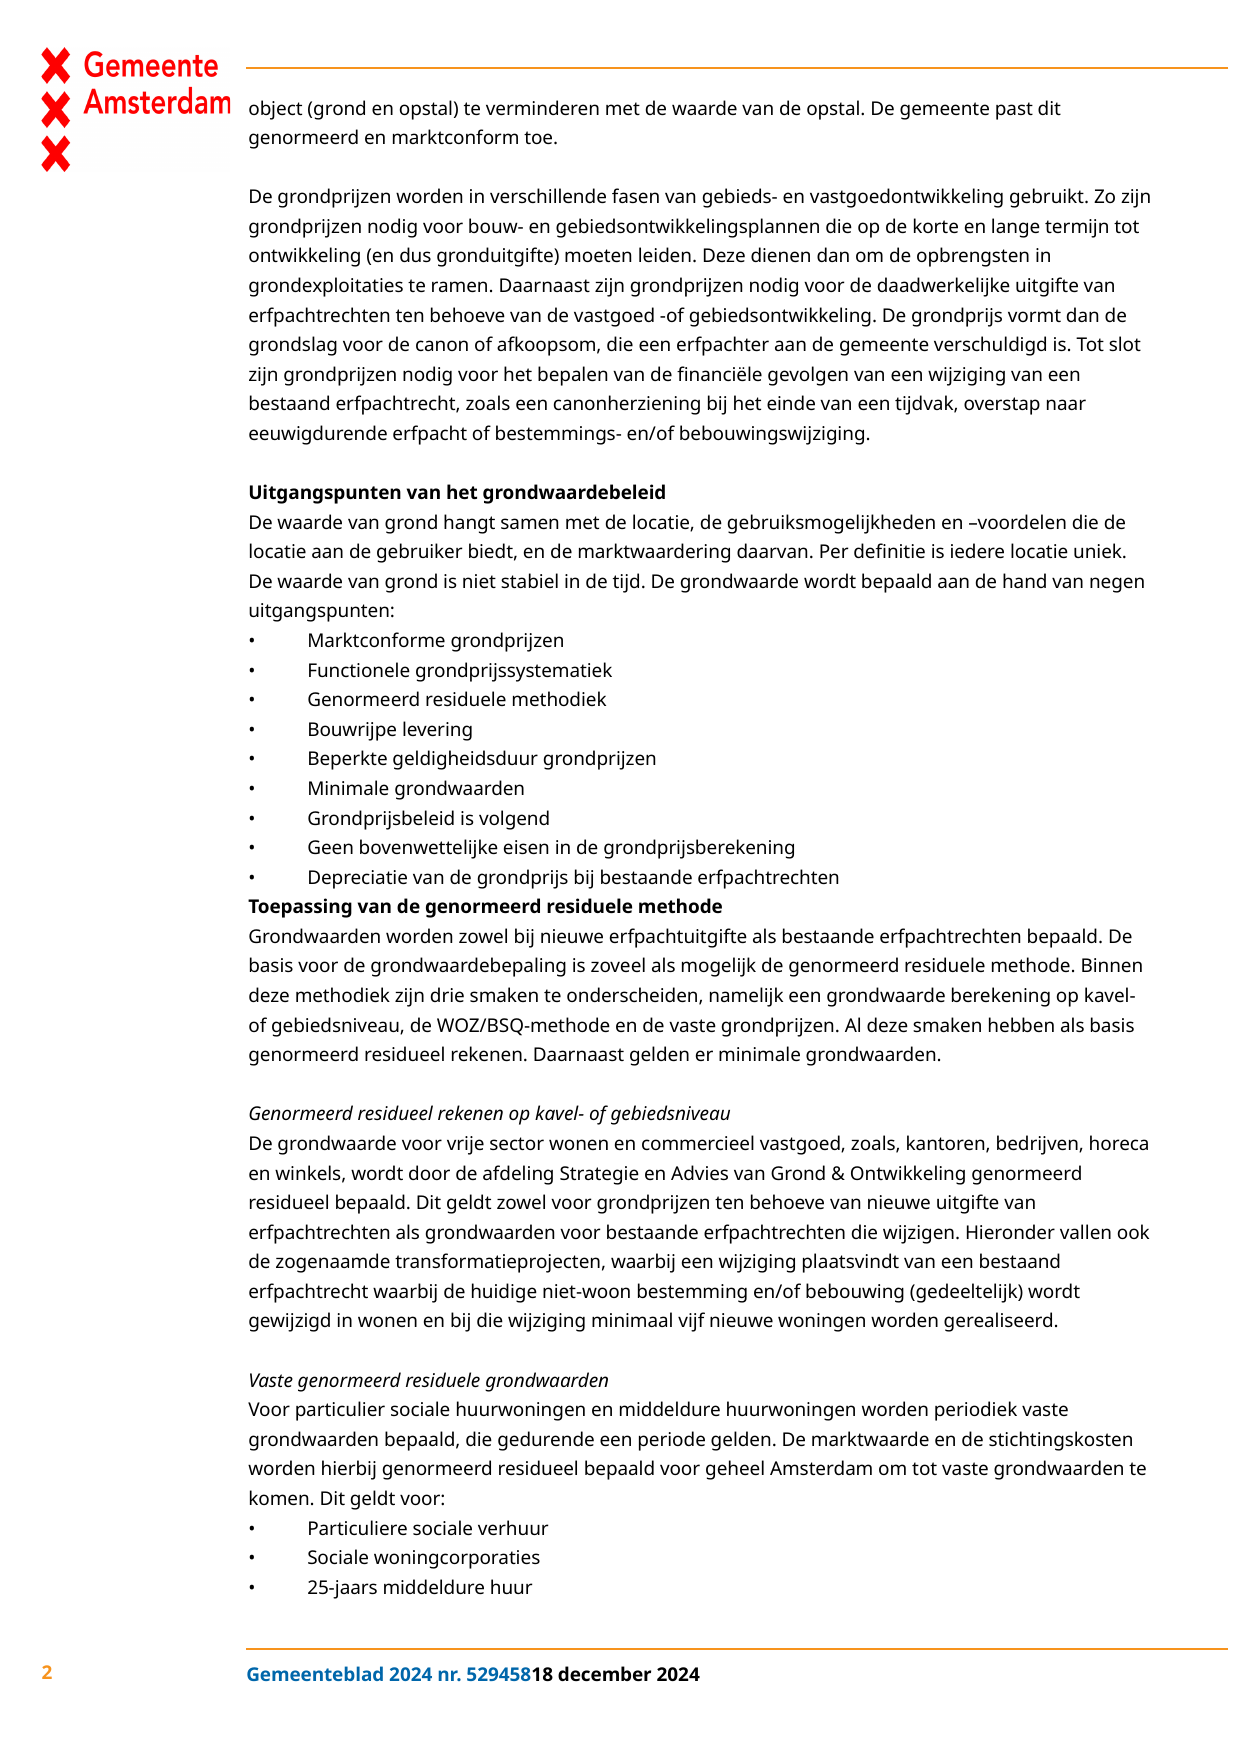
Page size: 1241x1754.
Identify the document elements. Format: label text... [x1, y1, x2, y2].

list Sociale woningcorporaties [248, 1544, 1152, 1570]
text object (grond en opstal) te verminderen met de waarde van de opstal. De gemeente past dit genormeerd en marktconform toe. [248, 95, 1152, 150]
list 25-jaars middeldure huur [248, 1574, 1152, 1600]
text Grondwaarden worden zowel bij nieuwe erfpachtuitgifte als bestaande erfpachtrechten bepaald. De basis voor de grondwaardebepaling is zoveel als mogelijk de genormeerd residuele methode. Binnen deze methodiek zijn drie smaken te onderscheiden, namelijk een grondwaarde berekening op kavel- of gebiedsniveau, de WOZ/BSQ-methode en de vaste grondprijzen. Al deze smaken hebben als basis genormeerd residueel rekenen. Daarnaast gelden er minimale grondwaarden. [248, 923, 1152, 1067]
list Geen bovenwettelijke eisen in de grondprijsberekening [248, 834, 1152, 860]
list Particuliere sociale verhuur [248, 1515, 1152, 1541]
text De waarde van grond hangt samen met de locatie, de gebruiksmogelijkheden en –voordelen die de locatie aan de gebruiker biedt, en de marktwaardering daarvan. Per definitie is iedere locatie uniek. De waarde van grond is niet stabiel in de tijd. De grondwaarde wordt bepaald aan de hand van negen uitgangspunten: [248, 509, 1152, 623]
list Marktconforme grondprijzen [248, 627, 1152, 653]
text De grondprijzen worden in verschillende fasen van gebieds- en vastgoedontwikkeling gebruikt. Zo zijn grondprijzen nodig voor bouw- en gebiedsontwikkelingsplannen die op de korte en lange termijn tot ontwikkeling (en dus gronduitgifte) moeten leiden. Deze dienen dan om de opbrengsten in grondexploitaties te ramen. Daarnaast zijn grondprijzen nodig voor de daadwerkelijke uitgifte van erfpachtrechten ten behoeve van de vastgoed -of gebiedsontwikkeling. De grondprijs vormt dan de grondslag voor de canon of afkoopsom, die een erfpachter aan de gemeente verschuldigd is. Tot slot zijn grondprijzen nodig voor het bepalen van de financiële gevolgen van een wijziging van een bestaand erfpachtrecht, zoals een canonherziening bij het einde van een tijdvak, overstap naar eeuwigdurende erfpacht of bestemmings- en/of bebouwingswijziging. [248, 183, 1152, 446]
list Genormeerd residuele methodiek [248, 686, 1152, 712]
list Beperkte geldigheidsduur grondprijzen [248, 746, 1152, 771]
text Vaste genormeerd residuele grondwaarden [248, 1367, 1152, 1393]
list Minimale grondwaarden [248, 775, 1152, 801]
list Grondprijsbeleid is volgend [248, 805, 1152, 831]
list Functionele grondprijssystematiek [248, 657, 1152, 683]
list Bouwrijpe levering [248, 716, 1152, 742]
text Genormeerd residueel rekenen op kavel- of gebiedsniveau [248, 1101, 1152, 1126]
text De grondwaarde voor vrije sector wonen en commercieel vastgoed, zoals, kantoren, bedrijven, horeca en winkels, wordt door de afdeling Strategie en Advies van Grond & Ontwikkeling genormeerd residueel bepaald. Dit geldt zowel voor grondprijzen ten behoeve van nieuwe uitgifte van erfpachtrechten als grondwaarden voor bestaande erfpachtrechten die wijzigen. Hieronder vallen ook de zogenaamde transformatieprojecten, waarbij een wijziging plaatsvindt van een bestaand erfpachtrecht waarbij de huidige niet-woon bestemming en/of bebouwing (gedeeltelijk) wordt gewijzigd in wonen en bij die wijziging minimaal vijf nieuwe woningen worden gerealiseerd. [248, 1130, 1152, 1333]
list Depreciatie van de grondprijs bij bestaande erfpachtrechten [248, 864, 1152, 890]
text Uitgangspunten van het grondwaardebeleid [248, 479, 1152, 505]
picture [41, 47, 231, 172]
text Voor particulier sociale huurwoningen en middeldure huurwoningen worden periodiek vaste grondwaarden bepaald, die gedurende een periode gelden. De marktwaarde en de stichtingskosten worden hierbij genormeerd residueel bepaald voor geheel Amsterdam om tot vaste grondwaarden te komen. Dit geldt voor: [248, 1396, 1152, 1511]
text Toepassing van de genormeerd residuele methode [248, 893, 1152, 919]
